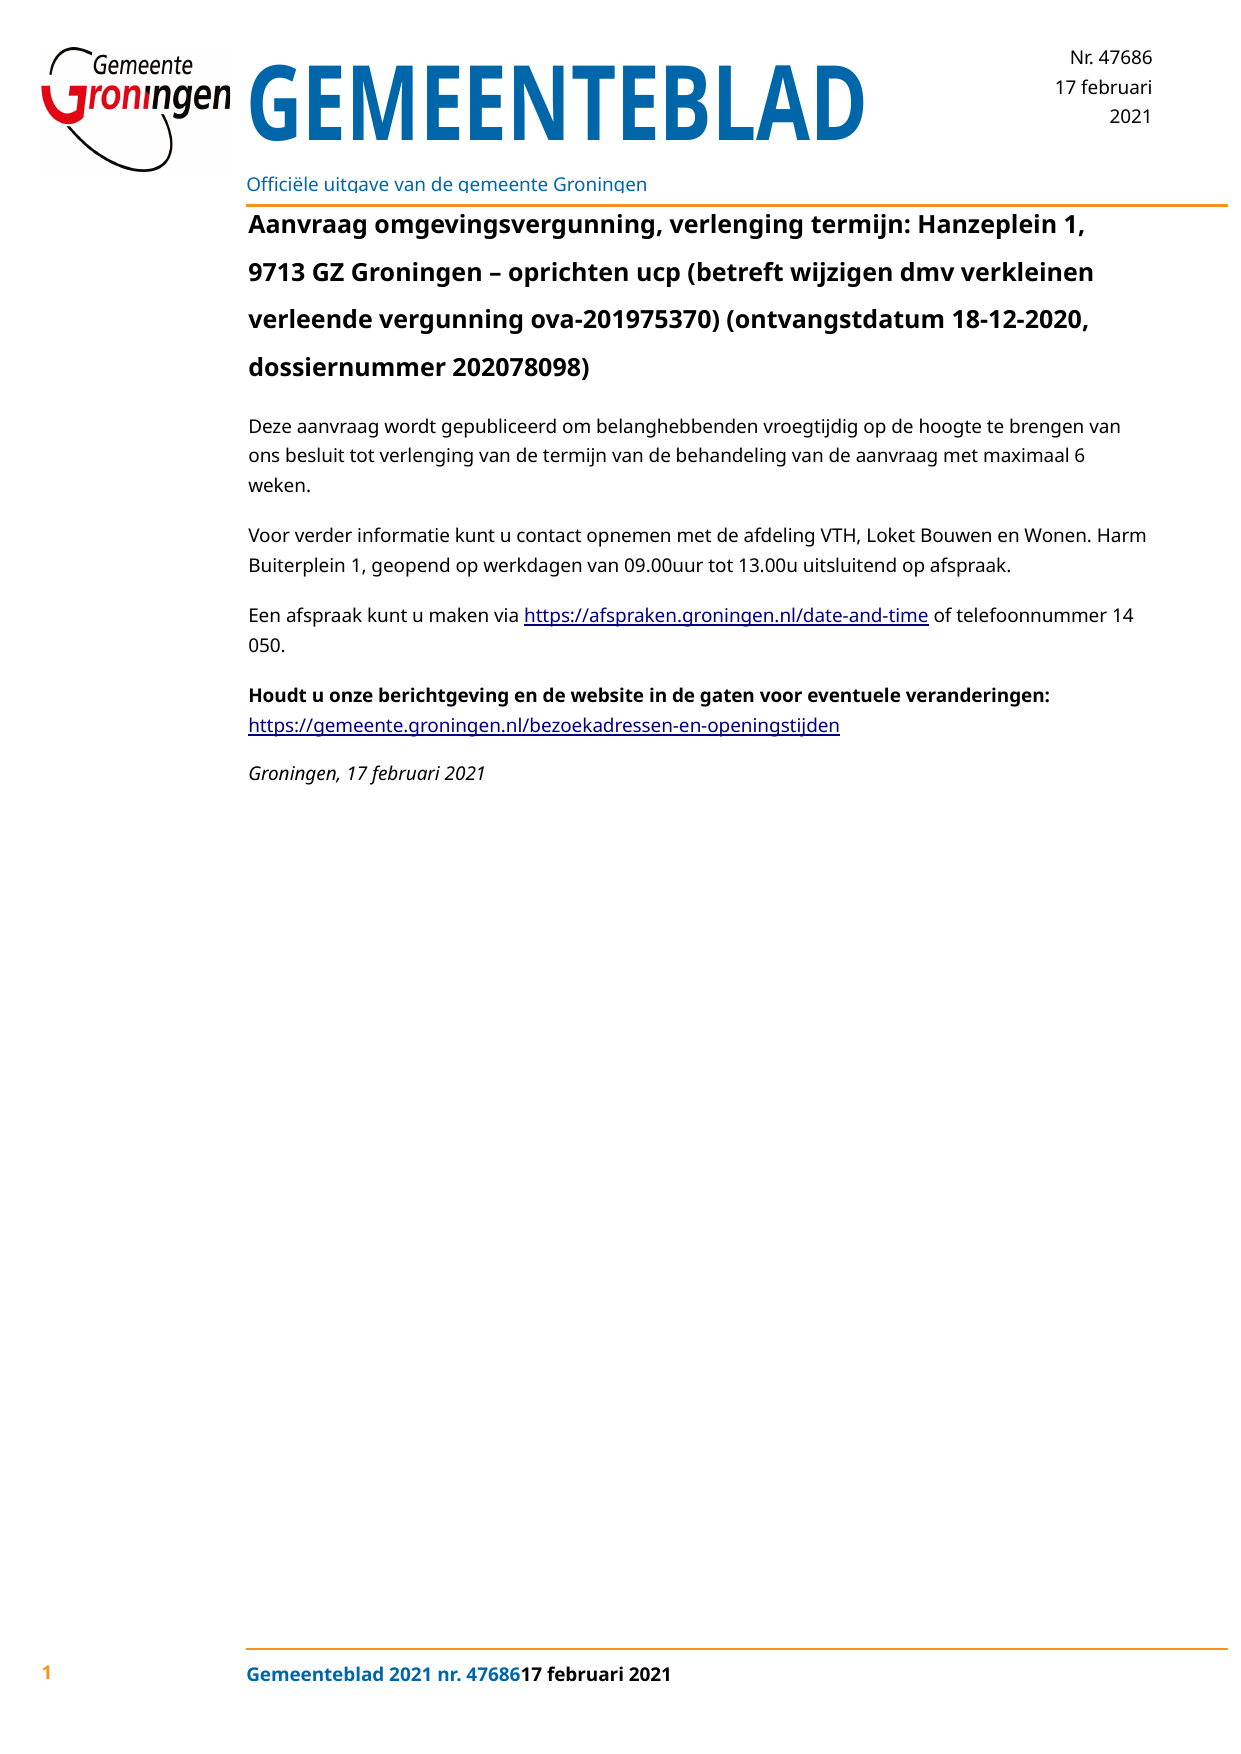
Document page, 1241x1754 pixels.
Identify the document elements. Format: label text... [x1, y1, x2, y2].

text Groningen, 17 februari 2021 [248, 760, 1152, 786]
text Een afspraak kunt u maken via https://afspraken.groningen.nl/date-and-time of telefoonnummer 14 050. [248, 603, 1152, 658]
picture [41, 47, 231, 172]
text Voor verder informatie kunt u contact opnemen met de afdeling VTH, Loket Bouwen en Wonen. Harm Buiterplein 1, geopend op werkdagen van 09.00uur tot 13.00u uitsluitend op afspraak. [248, 523, 1152, 578]
text Aanvraag omgevingsvergunning, verlenging termijn: Hanzeplein 1, 9713 GZ Groningen – oprichten ucp (betreft wijzigen dmv verkleinen verleende vergunning ova-201975370) (ontvangstdatum 18-12-2020, dossiernummer 202078098) [248, 207, 1152, 384]
text Deze aanvraag wordt gepubliceerd om belanghebbenden vroegtijdig op de hoogte te brengen van ons besluit tot verlenging van de termijn van de behandeling van de aanvraag met maximaal 6 weken. [248, 413, 1152, 498]
text Houdt u onze berichtgeving en de website in de gaten voor eventuele veranderingen: https://gemeente.groningen.nl/bezoekadressen-en-openingstijden [248, 683, 1152, 738]
